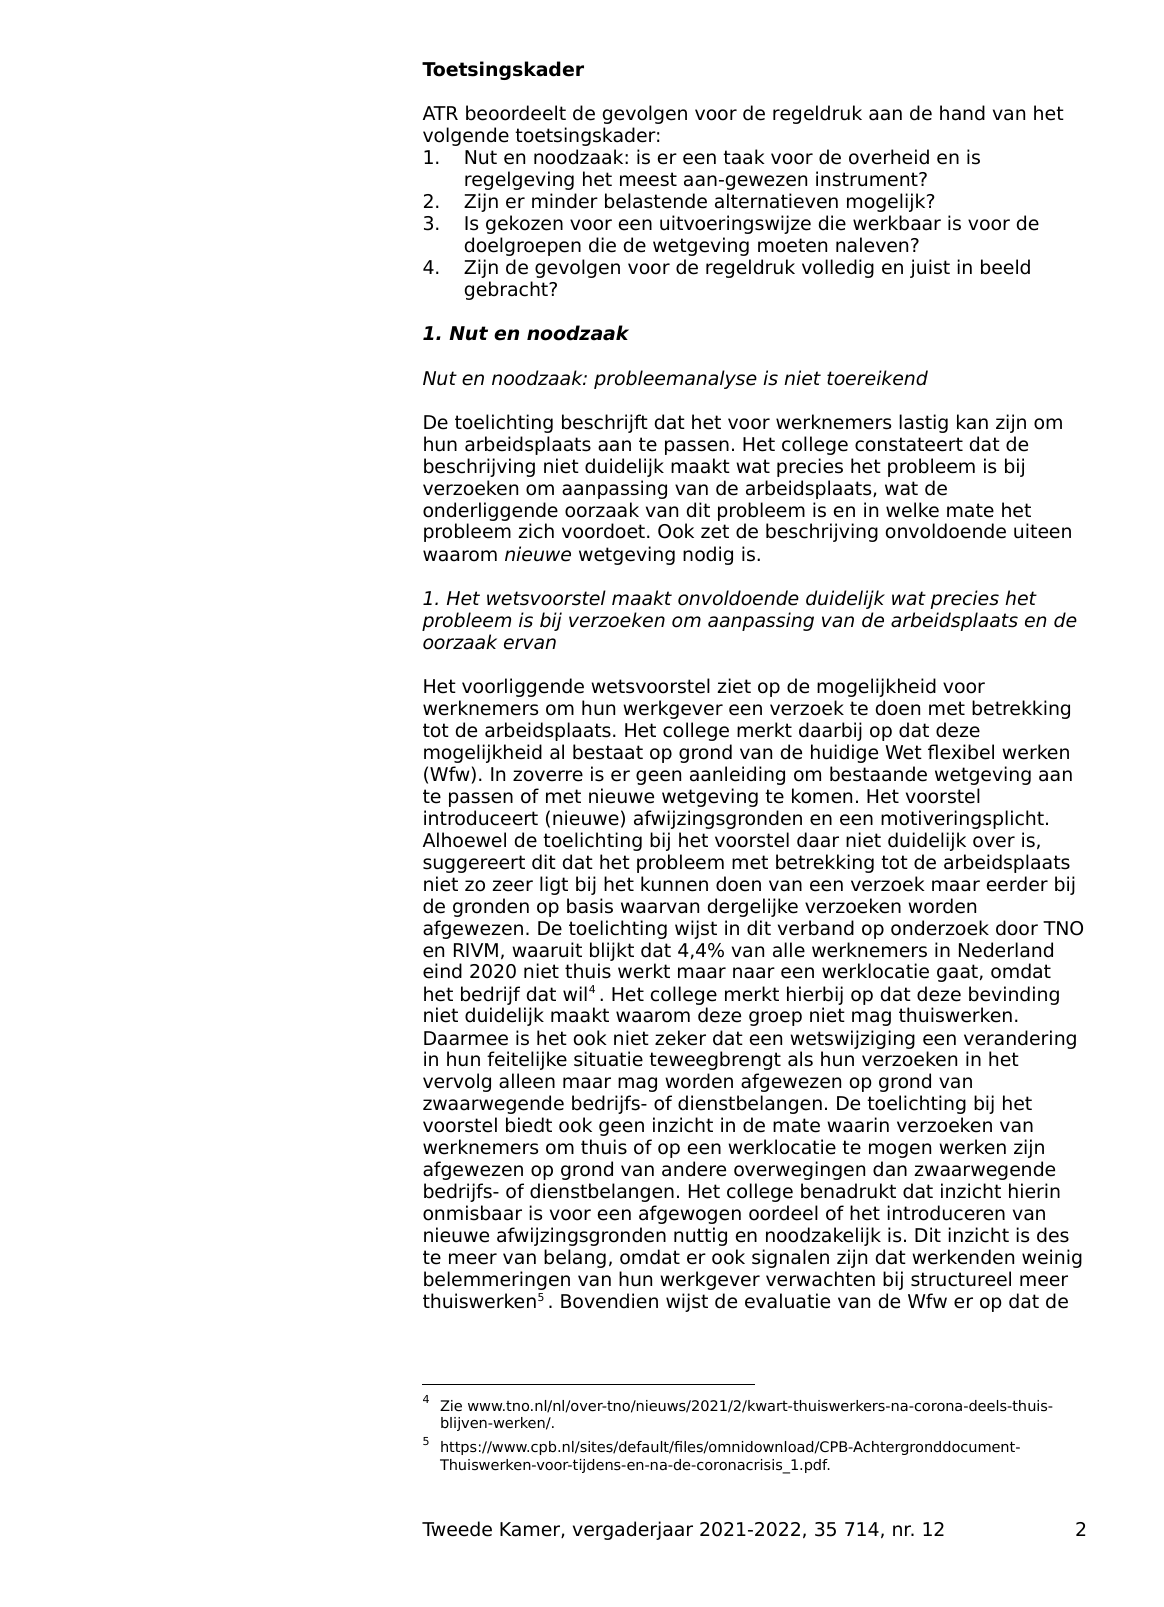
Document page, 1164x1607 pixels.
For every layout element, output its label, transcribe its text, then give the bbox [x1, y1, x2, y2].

subtitle Nut en noodzaak: probleemanalyse is niet toereikend [422, 367, 1087, 389]
text https://www.cpb.nl/sites/default/files/omnidownload/CPB-Achtergronddocument-Thuiswerken-voor-tijdens-en-na-de-coronacrisis_1.pdf. [422, 1435, 1087, 1474]
text De toelichting beschrijft dat het voor werknemers lastig kan zijn om hun arbeidsplaats aan te passen. Het college constateert dat de beschrijving niet duidelijk maakt wat precies het probleem is bij verzoeken om aanpassing van de arbeidsplaats, wat de onderliggende oorzaak van dit probleem is en in welke mate het probleem zich voordoet. Ook zet de beschrijving onvoldoende uiteen waarom nieuwe wetgeving nodig is. [422, 412, 1087, 565]
text ATR beoordeelt de gevolgen voor de regeldruk aan de hand van het volgende toetsingskader: [422, 103, 1087, 147]
text 1. Nut en noodzaak: is er een taak voor de overheid en is regelgeving het meest aan-gewezen instrument? [422, 147, 1087, 191]
subtitle 1. Nut en noodzaak [422, 323, 1087, 345]
text 3. Is gekozen voor een uitvoeringswijze die werkbaar is voor de doelgroepen die de wetgeving moeten naleven? [422, 213, 1087, 257]
text Het voorliggende wetsvoorstel ziet op de mogelijkheid voor werknemers om hun werkgever een verzoek te doen met betrekking tot de arbeidsplaats. Het college merkt daarbij op dat deze mogelijkheid al bestaat op grond van de huidige Wet flexibel werken (Wfw). In zoverre is er geen aanleiding om bestaande wetgeving aan te passen of met nieuwe wetgeving te komen. Het voorstel introduceert (nieuwe) afwijzingsgronden en een motiveringsplicht. Alhoewel de toelichting bij het voorstel daar niet duidelijk over is, suggereert dit dat het probleem met betrekking tot de arbeidsplaats niet zo zeer ligt bij het kunnen doen van een verzoek maar eerder bij de gronden op basis waarvan dergelijke verzoeken worden afgewezen. De toelichting wijst in dit verband op onderzoek door TNO en RIVM, waaruit blijkt dat 4,4% van alle werknemers in Nederland eind 2020 niet thuis werkt maar naar een werklocatie gaat, omdat het bedrijf dat wil. Het college merkt hierbij op dat deze bevinding niet duidelijk maakt waarom deze groep niet mag thuiswerken. Daarmee is het ook niet zeker dat een wetswijziging een verandering in hun feitelijke situatie teweegbrengt als hun verzoeken in het vervolg alleen maar mag worden afgewezen op grond van zwaarwegende bedrijfs- of dienstbelangen. De toelichting bij het voorstel biedt ook geen inzicht in de mate waarin verzoeken van werknemers om thuis of op een werklocatie te mogen werken zijn afgewezen op grond van andere overwegingen dan zwaarwegende bedrijfs- of dienstbelangen. Het college benadrukt dat inzicht hierin onmisbaar is voor een afgewogen oordeel of het introduceren van nieuwe afwijzingsgronden nuttig en noodzakelijk is. Dit inzicht is des te meer van belang, omdat er ook signalen zijn dat werkenden weinig belemmeringen van hun werkgever verwachten bij structureel meer thuiswerken. Bovendien wijst de evaluatie van de Wfw er op dat de [422, 676, 1087, 1313]
subtitle 1. Het wetsvoorstel maakt onvoldoende duidelijk wat precies het probleem is bij verzoeken om aanpassing van de arbeidsplaats en de oorzaak ervan [422, 588, 1087, 653]
text Zie www.tno.nl/nl/over-tno/nieuws/2021/2/kwart-thuiswerkers-na-corona-deels-thuis-blijven-werken/. [422, 1393, 1087, 1432]
subtitle Toetsingskader [422, 59, 1087, 81]
text 2. Zijn er minder belastende alternatieven mogelijk? [422, 191, 1087, 213]
text 4. Zijn de gevolgen voor de regeldruk volledig en juist in beeld gebracht? [422, 257, 1087, 301]
